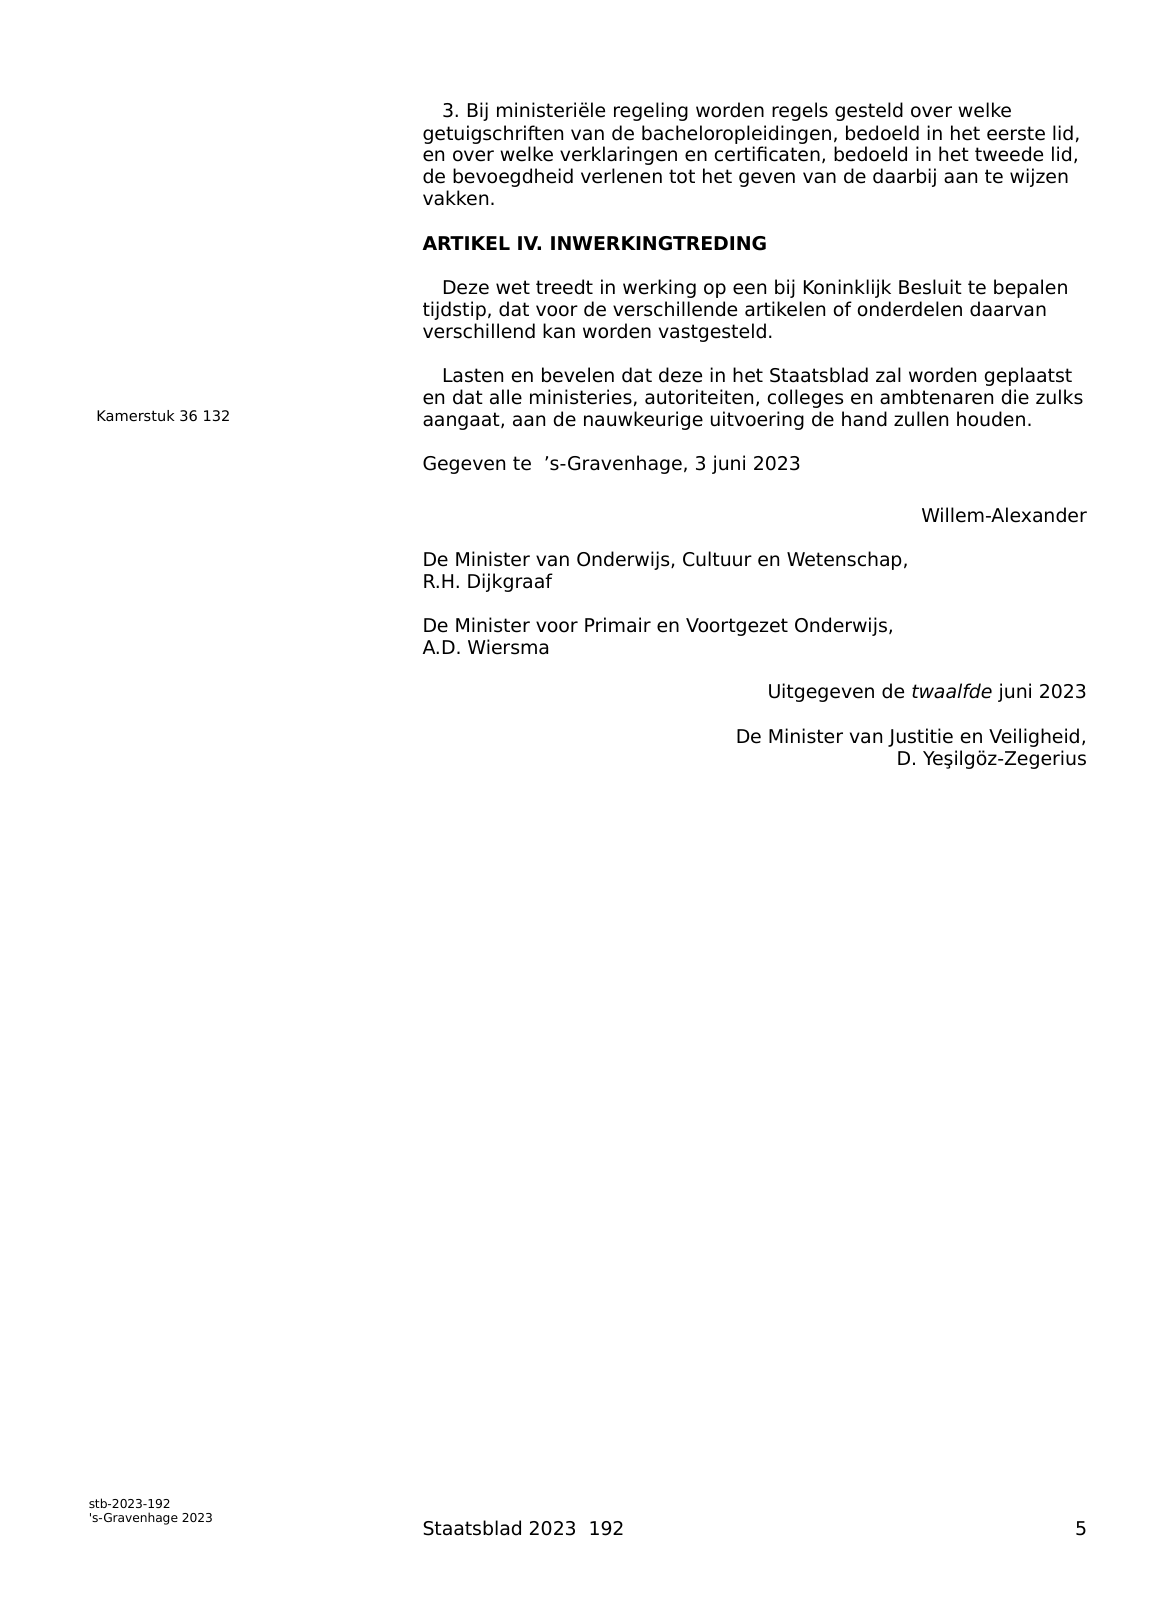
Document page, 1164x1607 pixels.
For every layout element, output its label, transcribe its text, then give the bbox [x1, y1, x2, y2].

text stb-2023-192 [88, 1497, 323, 1511]
text Kamerstuk 36 132 [77, 408, 396, 425]
text 's-Gravenhage 2023 [88, 1511, 323, 1525]
text De Minister voor Primair en Voortgezet Onderwijs, A.D. Wiersma [422, 615, 1087, 659]
text Deze wet treedt in werking op een bij Koninklijk Besluit te bepalen tijdstip, dat voor de verschillende artikelen of onderdelen daarvan verschillend kan worden vastgesteld. [422, 277, 1087, 343]
text Willem-Alexander [422, 505, 1087, 527]
text 3. Bij ministeriële regeling worden regels gesteld over welke getuigschriften van de bacheloropleidingen, bedoeld in het eerste lid, en over welke verklaringen en certificaten, bedoeld in het tweede lid, de bevoegdheid verlenen tot het geven van de daarbij aan te wijzen vakken. [422, 100, 1087, 210]
text Uitgegeven de twaalfde juni 2023 [422, 681, 1087, 703]
text Lasten en bevelen dat deze in het Staatsblad zal worden geplaatst en dat alle ministeries, autoriteiten, colleges en ambtenaren die zulks aangaat, aan de nauwkeurige uitvoering de hand zullen houden. [422, 365, 1087, 431]
subtitle ARTIKEL IV. INWERKINGTREDING [422, 232, 1087, 254]
text De Minister van Justitie en Veiligheid, D. Yeşilgöz-Zegerius [422, 726, 1087, 769]
text De Minister van Onderwijs, Cultuur en Wetenschap, R.H. Dijkgraaf [422, 549, 1087, 593]
text Gegeven te ’s-Gravenhage, 3 juni 2023 [422, 453, 1087, 475]
